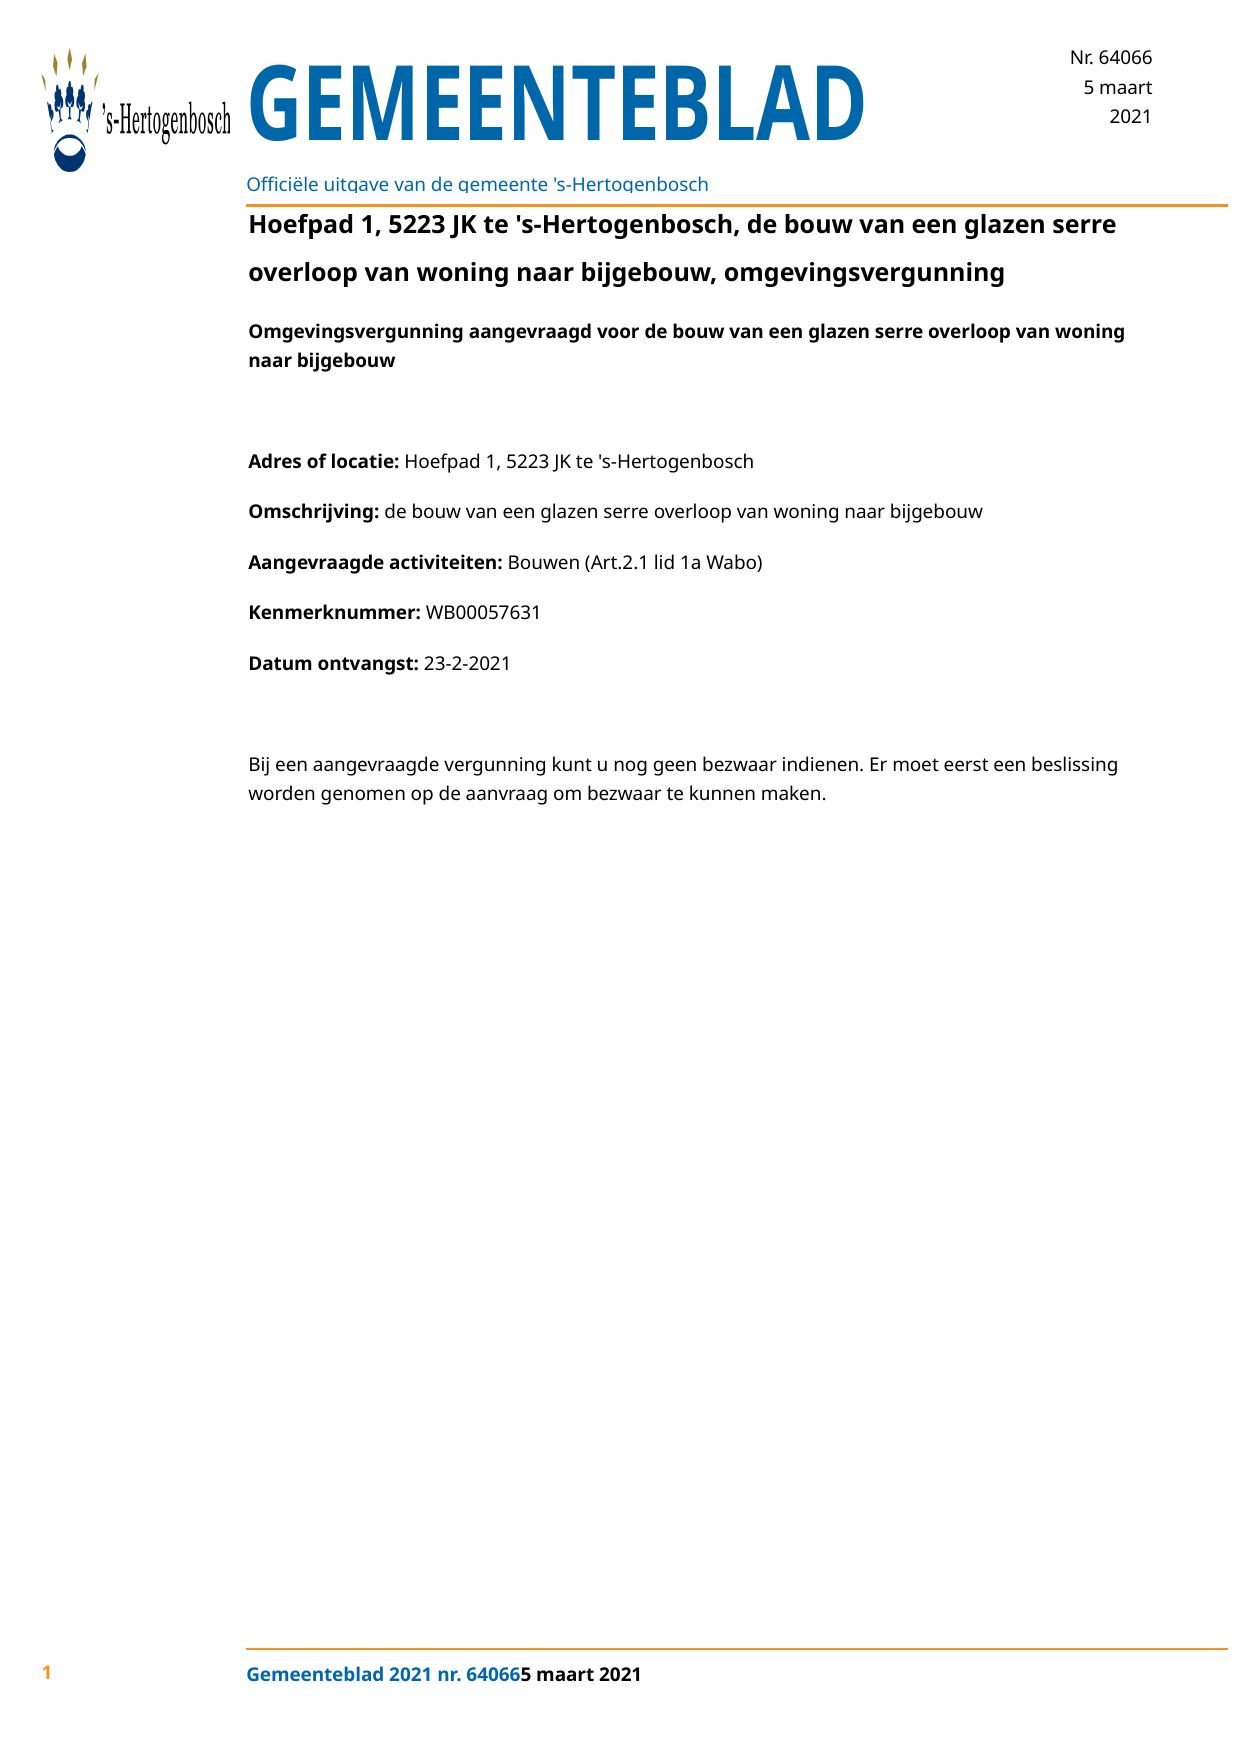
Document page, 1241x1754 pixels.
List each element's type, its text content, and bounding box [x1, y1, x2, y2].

text Omgevingsvergunning aangevraagd voor de bouw van een glazen serre overloop van woning naar bijgebouw [248, 318, 1152, 373]
text Aangevraagde activiteiten: Bouwen (Art.2.1 lid 1a Wabo) [248, 549, 1152, 575]
text Bij een aangevraagde vergunning kunt u nog geen bezwaar indienen. Er moet eerst een beslissing worden genomen op de aanvraag om bezwaar te kunnen maken. [248, 751, 1152, 806]
text Datum ontvangst: 23-2-2021 [248, 650, 1152, 676]
text Kenmerknummer: WB00057631 [248, 599, 1152, 625]
text Adres of locatie: Hoefpad 1, 5223 JK te 's-Hertogenbosch [248, 448, 1152, 474]
text Omschrijving: de bouw van een glazen serre overloop van woning naar bijgebouw [248, 499, 1152, 524]
picture [41, 47, 231, 172]
text Hoefpad 1, 5223 JK te 's-Hertogenbosch, de bouw van een glazen serre overloop van woning naar bijgebouw, omgevingsvergunning [248, 207, 1152, 288]
